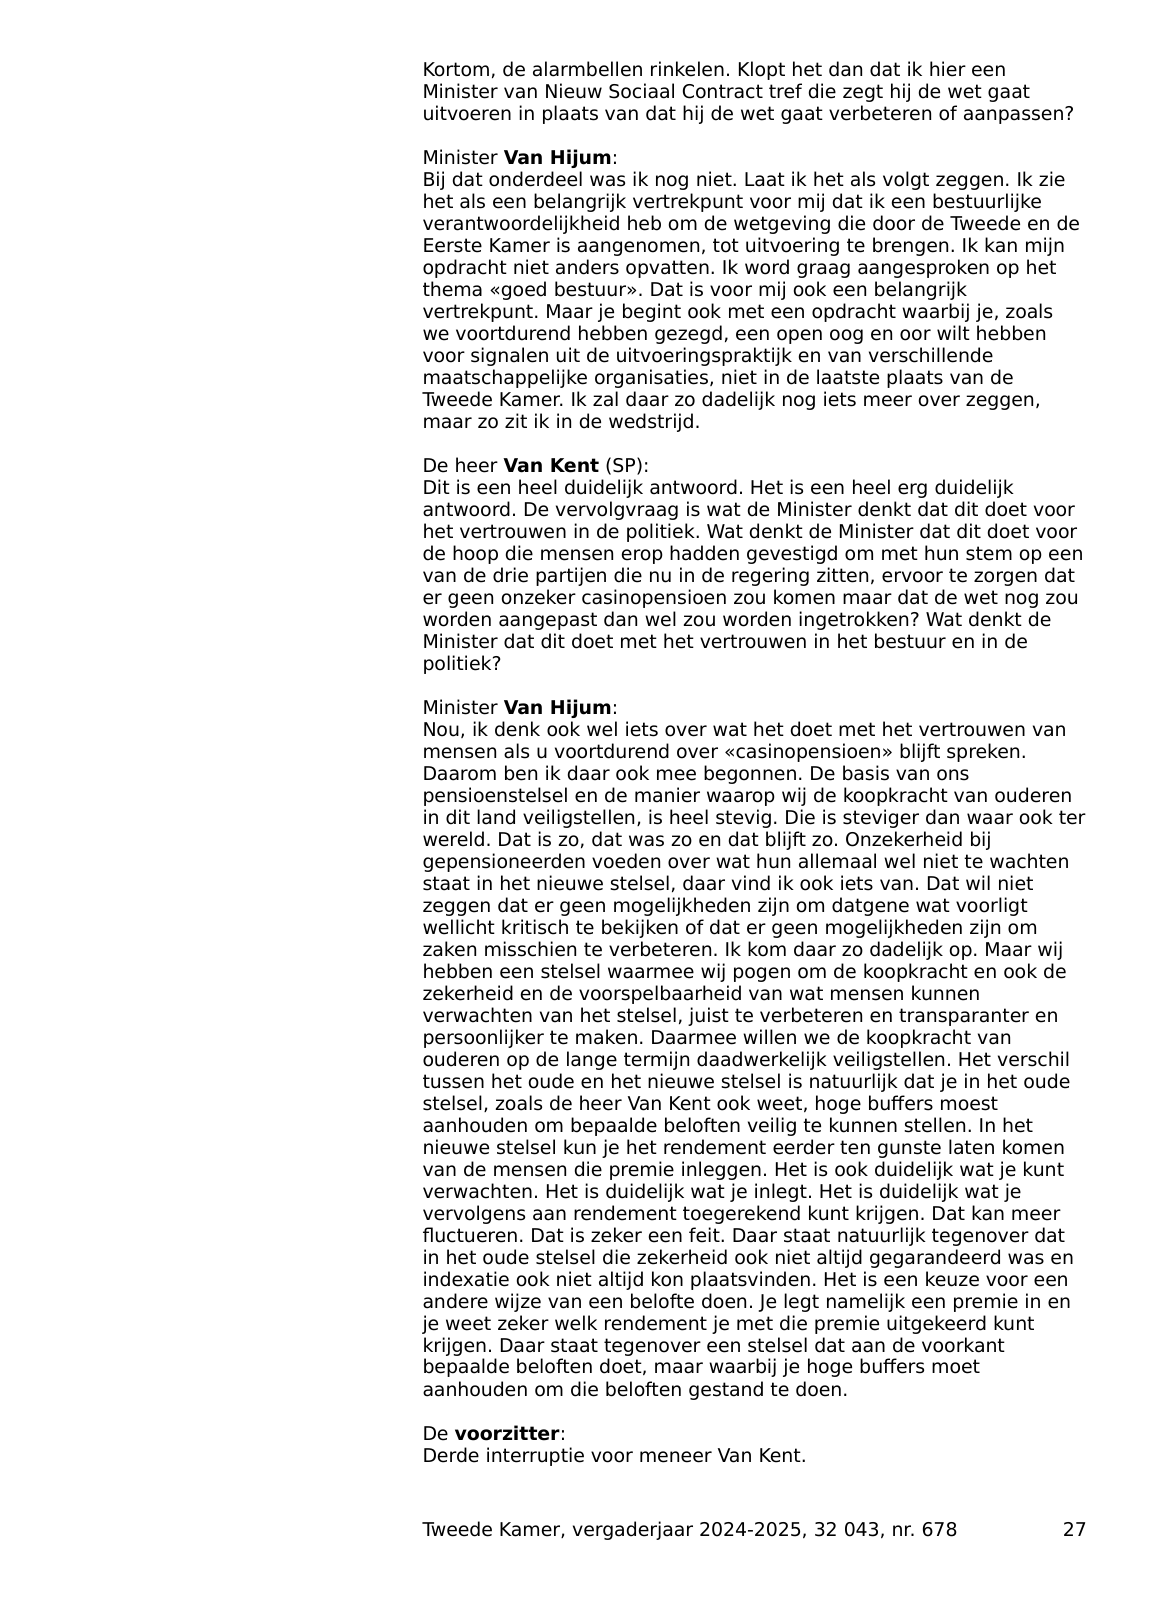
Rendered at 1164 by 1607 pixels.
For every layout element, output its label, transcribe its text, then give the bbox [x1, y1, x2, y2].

text Minister Van Hijum: [422, 697, 1087, 719]
text De voorzitter: [422, 1423, 1087, 1444]
text Kortom, de alarmbellen rinkelen. Klopt het dan dat ik hier een Minister van Nieuw Sociaal Contract tref die zegt hij de wet gaat uitvoeren in plaats van dat hij de wet gaat verbeteren of aanpassen? [422, 59, 1087, 125]
text De heer Van Kent (SP): [422, 455, 1087, 477]
text Nou, ik denk ook wel iets over wat het doet met het vertrouwen van mensen als u voortdurend over «casinopensioen» blijft spreken. Daarom ben ik daar ook mee begonnen. De basis van ons pensioenstelsel en de manier waarop wij de koopkracht van ouderen in dit land veiligstellen, is heel stevig. Die is steviger dan waar ook ter wereld. Dat is zo, dat was zo en dat blijft zo. Onzekerheid bij gepensioneerden voeden over wat hun allemaal wel niet te wachten staat in het nieuwe stelsel, daar vind ik ook iets van. Dat wil niet zeggen dat er geen mogelijkheden zijn om datgene wat voorligt wellicht kritisch te bekijken of dat er geen mogelijkheden zijn om zaken misschien te verbeteren. Ik kom daar zo dadelijk op. Maar wij hebben een stelsel waarmee wij pogen om de koopkracht en ook de zekerheid en de voorspelbaarheid van wat mensen kunnen verwachten van het stelsel, juist te verbeteren en transparanter en persoonlijker te maken. Daarmee willen we de koopkracht van ouderen op de lange termijn daadwerkelijk veiligstellen. Het verschil tussen het oude en het nieuwe stelsel is natuurlijk dat je in het oude stelsel, zoals de heer Van Kent ook weet, hoge buffers moest aanhouden om bepaalde beloften veilig te kunnen stellen. In het nieuwe stelsel kun je het rendement eerder ten gunste laten komen van de mensen die premie inleggen. Het is ook duidelijk wat je kunt verwachten. Het is duidelijk wat je inlegt. Het is duidelijk wat je vervolgens aan rendement toegerekend kunt krijgen. Dat kan meer fluctueren. Dat is zeker een feit. Daar staat natuurlijk tegenover dat in het oude stelsel die zekerheid ook niet altijd gegarandeerd was en indexatie ook niet altijd kon plaatsvinden. Het is een keuze voor een andere wijze van een belofte doen. Je legt namelijk een premie in en je weet zeker welk rendement je met die premie uitgekeerd kunt krijgen. Daar staat tegenover een stelsel dat aan de voorkant bepaalde beloften doet, maar waarbij je hoge buffers moet aanhouden om die beloften gestand te doen. [422, 719, 1087, 1400]
text Minister Van Hijum: [422, 147, 1087, 169]
text Bij dat onderdeel was ik nog niet. Laat ik het als volgt zeggen. Ik zie het als een belangrijk vertrekpunt voor mij dat ik een bestuurlijke verantwoordelijkheid heb om de wetgeving die door de Tweede en de Eerste Kamer is aangenomen, tot uitvoering te brengen. Ik kan mijn opdracht niet anders opvatten. Ik word graag aangesproken op het thema «goed bestuur». Dat is voor mij ook een belangrijk vertrekpunt. Maar je begint ook met een opdracht waarbij je, zoals we voortdurend hebben gezegd, een open oog en oor wilt hebben voor signalen uit de uitvoeringspraktijk en van verschillende maatschappelijke organisaties, niet in de laatste plaats van de Tweede Kamer. Ik zal daar zo dadelijk nog iets meer over zeggen, maar zo zit ik in de wedstrijd. [422, 169, 1087, 433]
text Derde interruptie voor meneer Van Kent. [422, 1444, 1087, 1467]
text Dit is een heel duidelijk antwoord. Het is een heel erg duidelijk antwoord. De vervolgvraag is wat de Minister denkt dat dit doet voor het vertrouwen in de politiek. Wat denkt de Minister dat dit doet voor de hoop die mensen erop hadden gevestigd om met hun stem op een van de drie partijen die nu in de regering zitten, ervoor te zorgen dat er geen onzeker casinopensioen zou komen maar dat de wet nog zou worden aangepast dan wel zou worden ingetrokken? Wat denkt de Minister dat dit doet met het vertrouwen in het bestuur en in de politiek? [422, 477, 1087, 675]
